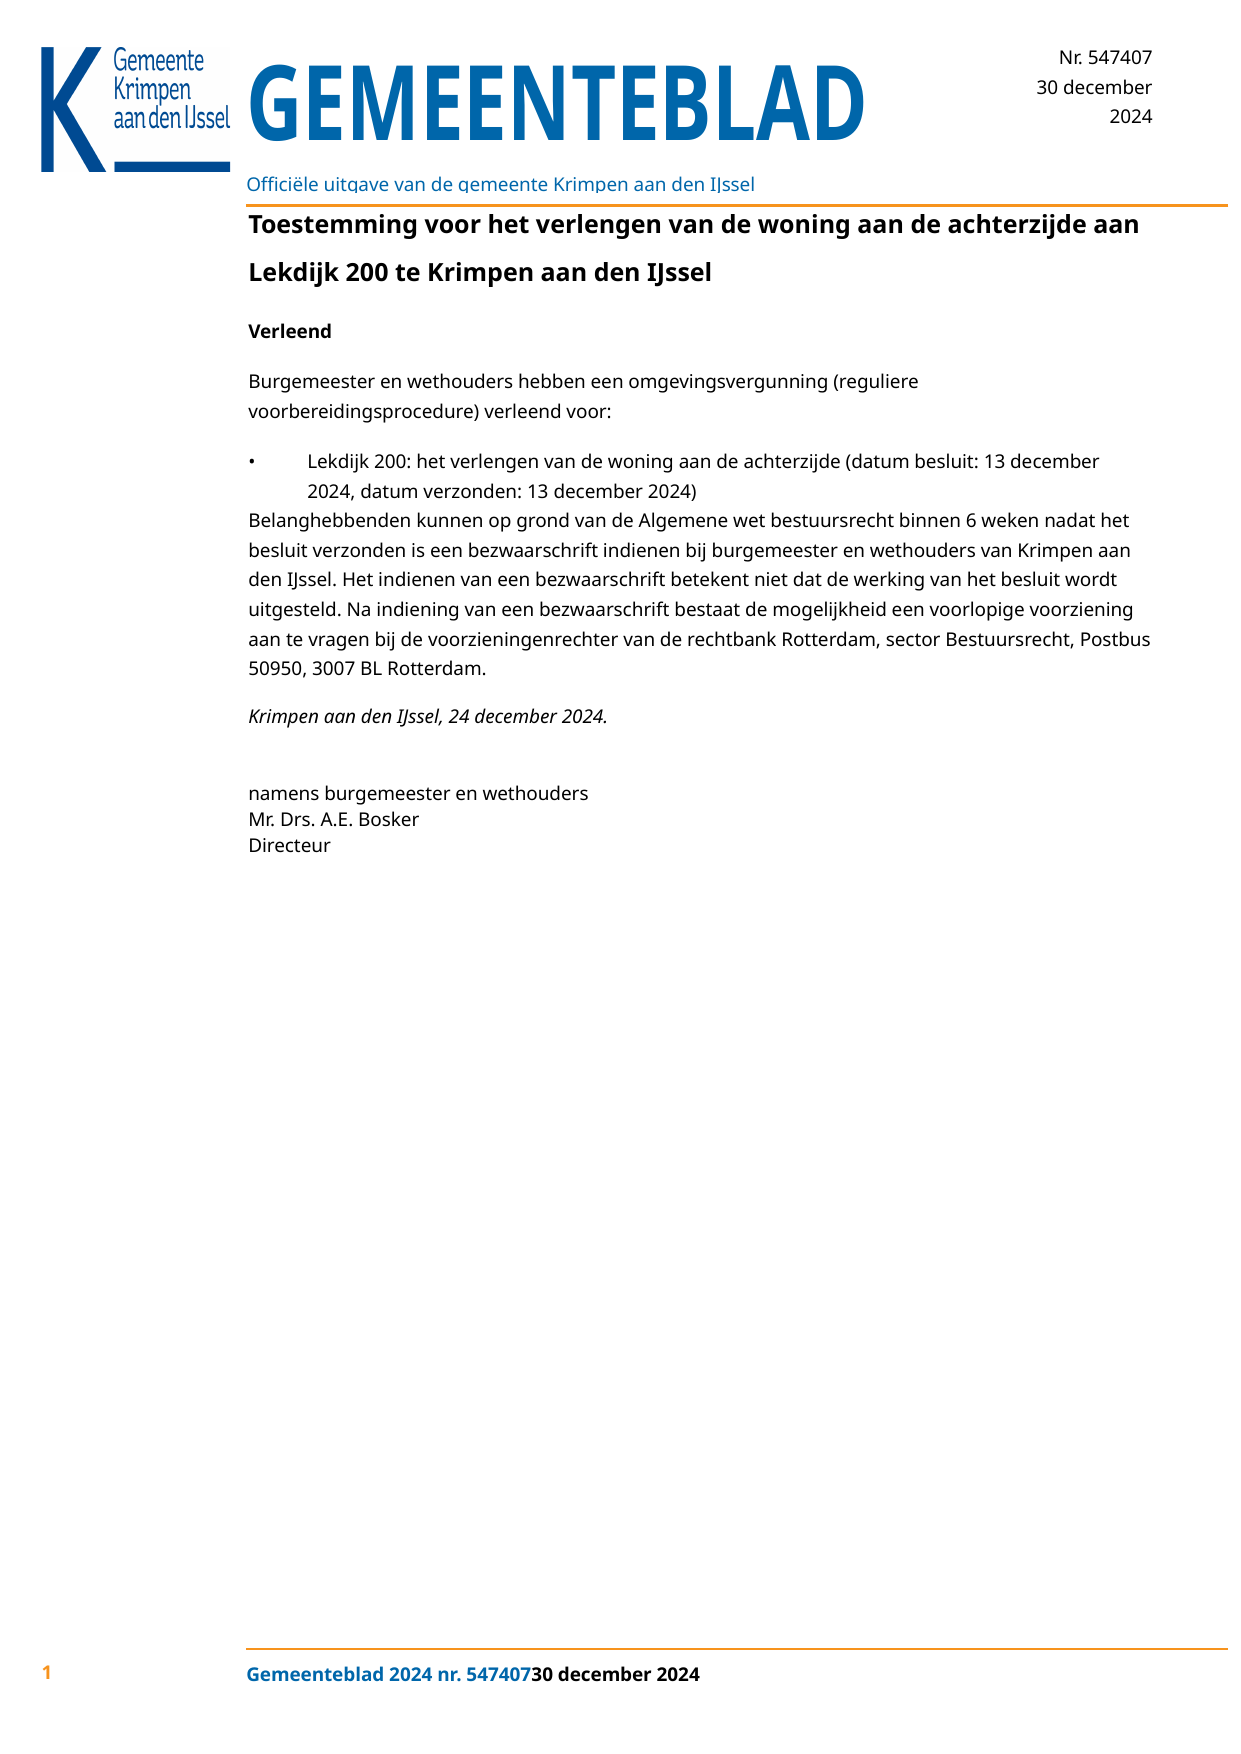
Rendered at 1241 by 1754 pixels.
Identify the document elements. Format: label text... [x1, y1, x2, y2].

picture [41, 47, 231, 172]
text Krimpen aan den IJssel, 24 december 2024. [248, 703, 1152, 729]
text namens burgemeester en wethouders [248, 780, 1152, 806]
list Lekdijk 200: het verlengen van de woning aan de achterzijde (datum besluit: 13 december 2024, datum verzonden: 13 december 2024) [248, 448, 1152, 504]
text Burgemeester en wethouders hebben een omgevingsvergunning (reguliere voorbereidingsprocedure) verleend voor: [248, 368, 1152, 424]
text Toestemming voor het verlengen van de woning aan de achterzijde aan Lekdijk 200 te Krimpen aan den IJssel [248, 207, 1152, 288]
text Directeur [248, 832, 1152, 858]
text Mr. Drs. A.E. Bosker [248, 806, 1152, 832]
text Verleend [248, 318, 1152, 344]
text Belanghebbenden kunnen op grond van de Algemene wet bestuursrecht binnen 6 weken nadat het besluit verzonden is een bezwaarschrift indienen bij burgemeester en wethouders van Krimpen aan den IJssel. Het indienen van een bezwaarschrift betekent niet dat de werking van het besluit wordt uitgesteld. Na indiening van een bezwaarschrift bestaat de mogelijkheid een voorlopige voorziening aan te vragen bij de voorzieningenrechter van de rechtbank Rotterdam, sector Bestuursrecht, Postbus 50950, 3007 BL Rotterdam. [248, 507, 1152, 681]
